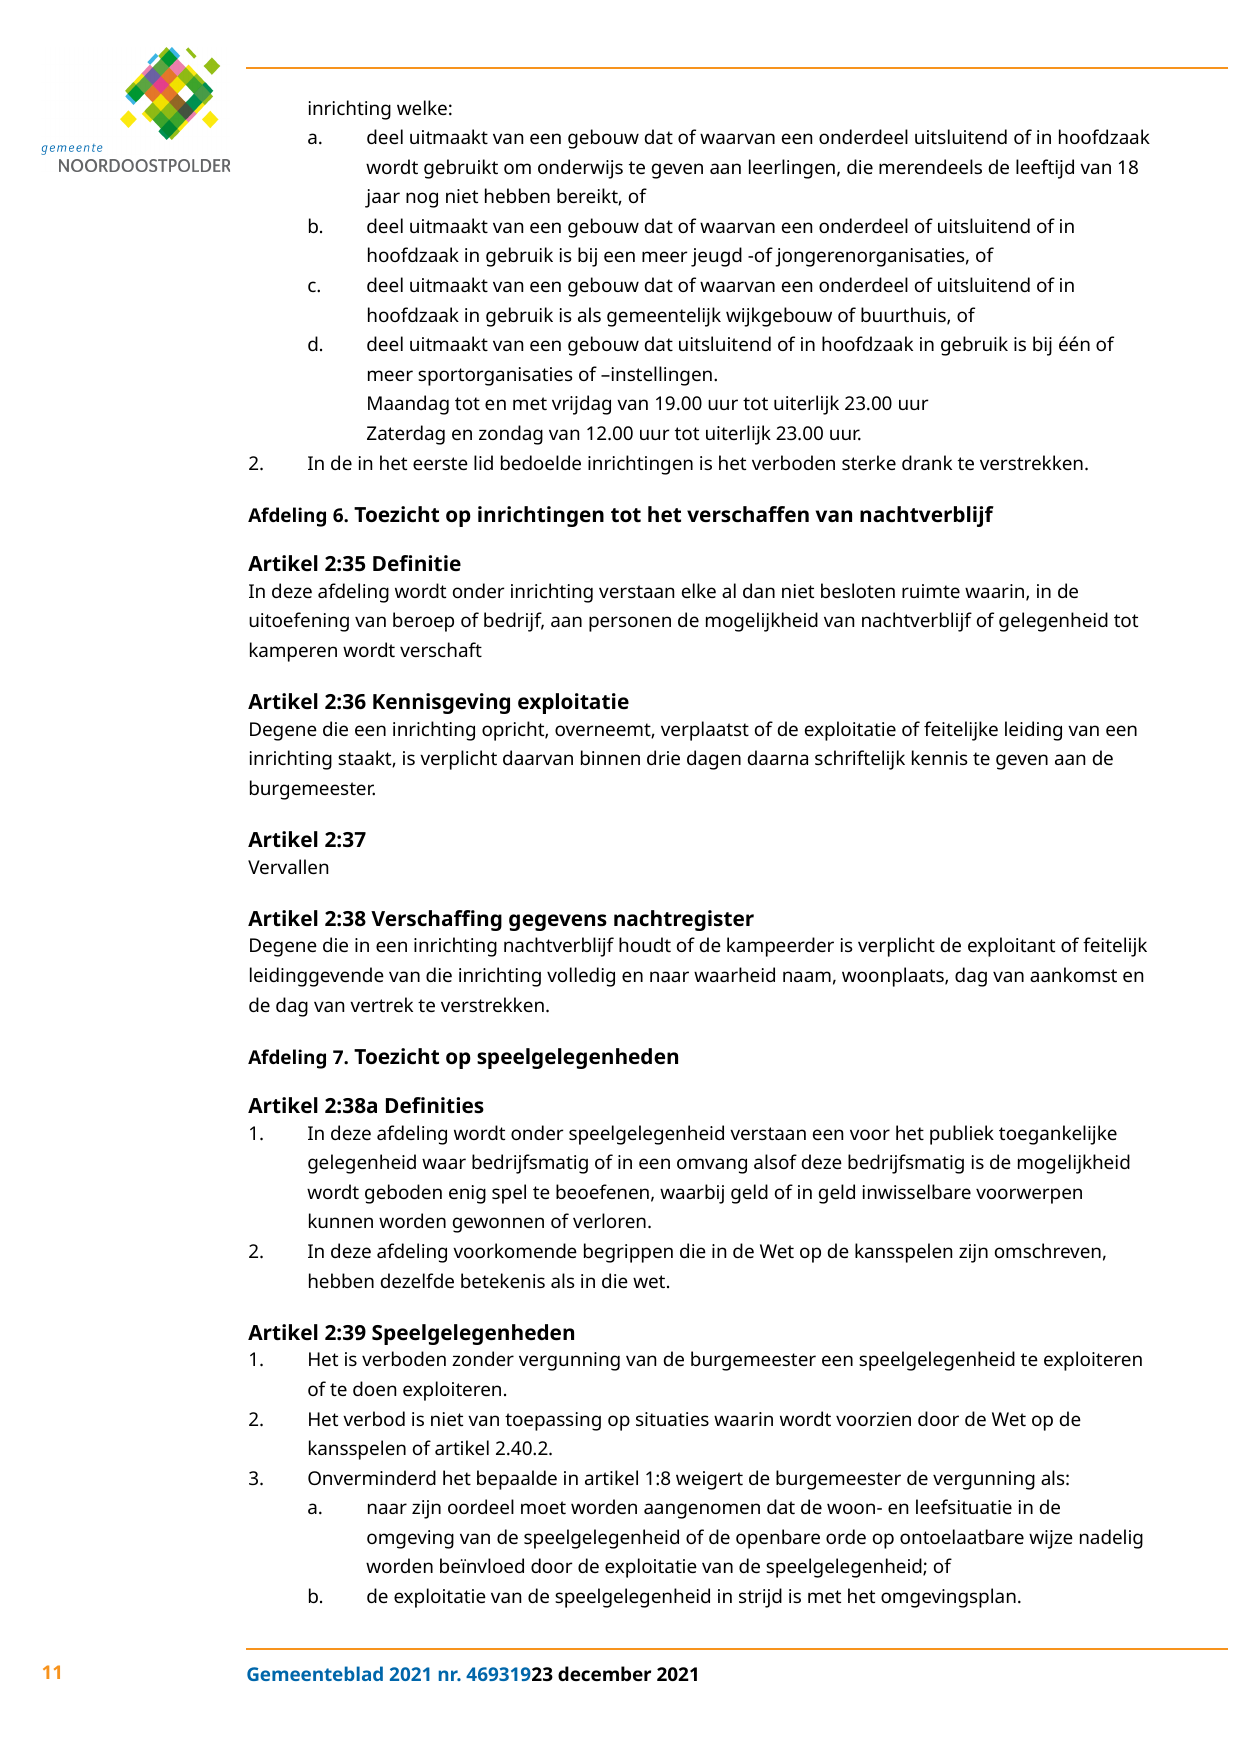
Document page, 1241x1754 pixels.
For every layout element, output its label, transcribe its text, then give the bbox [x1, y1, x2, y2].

list In de in het eerste lid bedoelde inrichtingen is het verboden sterke drank te verstrekken. [248, 450, 1152, 476]
list deel uitmaakt van een gebouw dat uitsluitend of in hoofdzaak in gebruik is bij één of meer sportorganisaties of –instellingen. [307, 331, 1152, 387]
text Afdeling 6. Toezicht op inrichtingen tot het verschaffen van nachtverblijf [248, 500, 1152, 528]
picture [41, 47, 231, 172]
list de exploitatie van de speelgelegenheid in strijd is met het omgevingsplan. [307, 1583, 1152, 1609]
list deel uitmaakt van een gebouw dat of waarvan een onderdeel of uitsluitend of in hoofdzaak in gebruik is bij een meer jeugd -of jongerenorganisaties, of [307, 213, 1152, 268]
text In deze afdeling wordt onder inrichting verstaan elke al dan niet besloten ruimte waarin, in de uitoefening van beroep of bedrijf, aan personen de mogelijkheid van nachtverblijf of gelegenheid tot kamperen wordt verschaft [248, 578, 1152, 663]
list deel uitmaakt van een gebouw dat of waarvan een onderdeel uitsluitend of in hoofdzaak wordt gebruikt om onderwijs te geven aan leerlingen, die merendeels de leeftijd van 18 jaar nog niet hebben bereikt, of [307, 124, 1152, 209]
list Het is verboden zonder vergunning van de burgemeester een speelgelegenheid te exploiteren of te doen exploiteren. [248, 1347, 1152, 1402]
text Vervallen [248, 854, 1152, 879]
text Artikel 2:39 Speelgelegenheden [248, 1318, 1152, 1347]
list In deze afdeling voorkomende begrippen die in de Wet op de kansspelen zijn omschreven, hebben dezelfde betekenis als in die wet. [248, 1238, 1152, 1293]
list Het verbod is niet van toepassing op situaties waarin wordt voorzien door de Wet op de kansspelen of artikel 2.40.2. [248, 1406, 1152, 1461]
text Artikel 2:38 Verschaffing gegevens nachtregister [248, 904, 1152, 933]
list Zaterdag en zondag van 12.00 uur tot uiterlijk 23.00 uur. [307, 420, 1152, 446]
list inrichting welke: [248, 95, 1152, 121]
text Artikel 2:35 Definitie [248, 549, 1152, 578]
text Artikel 2:36 Kennisgeving exploitatie [248, 687, 1152, 716]
text Artikel 2:37 [248, 825, 1152, 854]
text Afdeling 7. Toezicht op speelgelegenheden [248, 1042, 1152, 1071]
list deel uitmaakt van een gebouw dat of waarvan een onderdeel of uitsluitend of in hoofdzaak in gebruik is als gemeentelijk wijkgebouw of buurthuis, of [307, 272, 1152, 328]
list In deze afdeling wordt onder speelgelegenheid verstaan een voor het publiek toegankelijke gelegenheid waar bedrijfsmatig of in een omvang alsof deze bedrijfsmatig is de mogelijkheid wordt geboden enig spel te beoefenen, waarbij geld of in geld inwisselbare voorwerpen kunnen worden gewonnen of verloren. [248, 1120, 1152, 1234]
list Maandag tot en met vrijdag van 19.00 uur tot uiterlijk 23.00 uur [307, 391, 1152, 416]
list Onverminderd het bepaalde in artikel 1:8 weigert de burgemeester de vergunning als: [248, 1465, 1152, 1491]
list naar zijn oordeel moet worden aangenomen dat de woon- en leefsituatie in de omgeving van de speelgelegenheid of de openbare orde op ontoelaatbare wijze nadelig worden beïnvloed door de exploitatie van de speelgelegenheid; of [307, 1494, 1152, 1579]
text Artikel 2:38a Definities [248, 1091, 1152, 1120]
text Degene die in een inrichting nachtverblijf houdt of de kampeerder is verplicht de exploitant of feitelijk leidinggevende van die inrichting volledig en naar waarheid naam, woonplaats, dag van aankomst en de dag van vertrek te verstrekken. [248, 933, 1152, 1018]
text Degene die een inrichting opricht, overneemt, verplaatst of de exploitatie of feitelijke leiding van een inrichting staakt, is verplicht daarvan binnen drie dagen daarna schriftelijk kennis te geven aan de burgemeester. [248, 716, 1152, 801]
